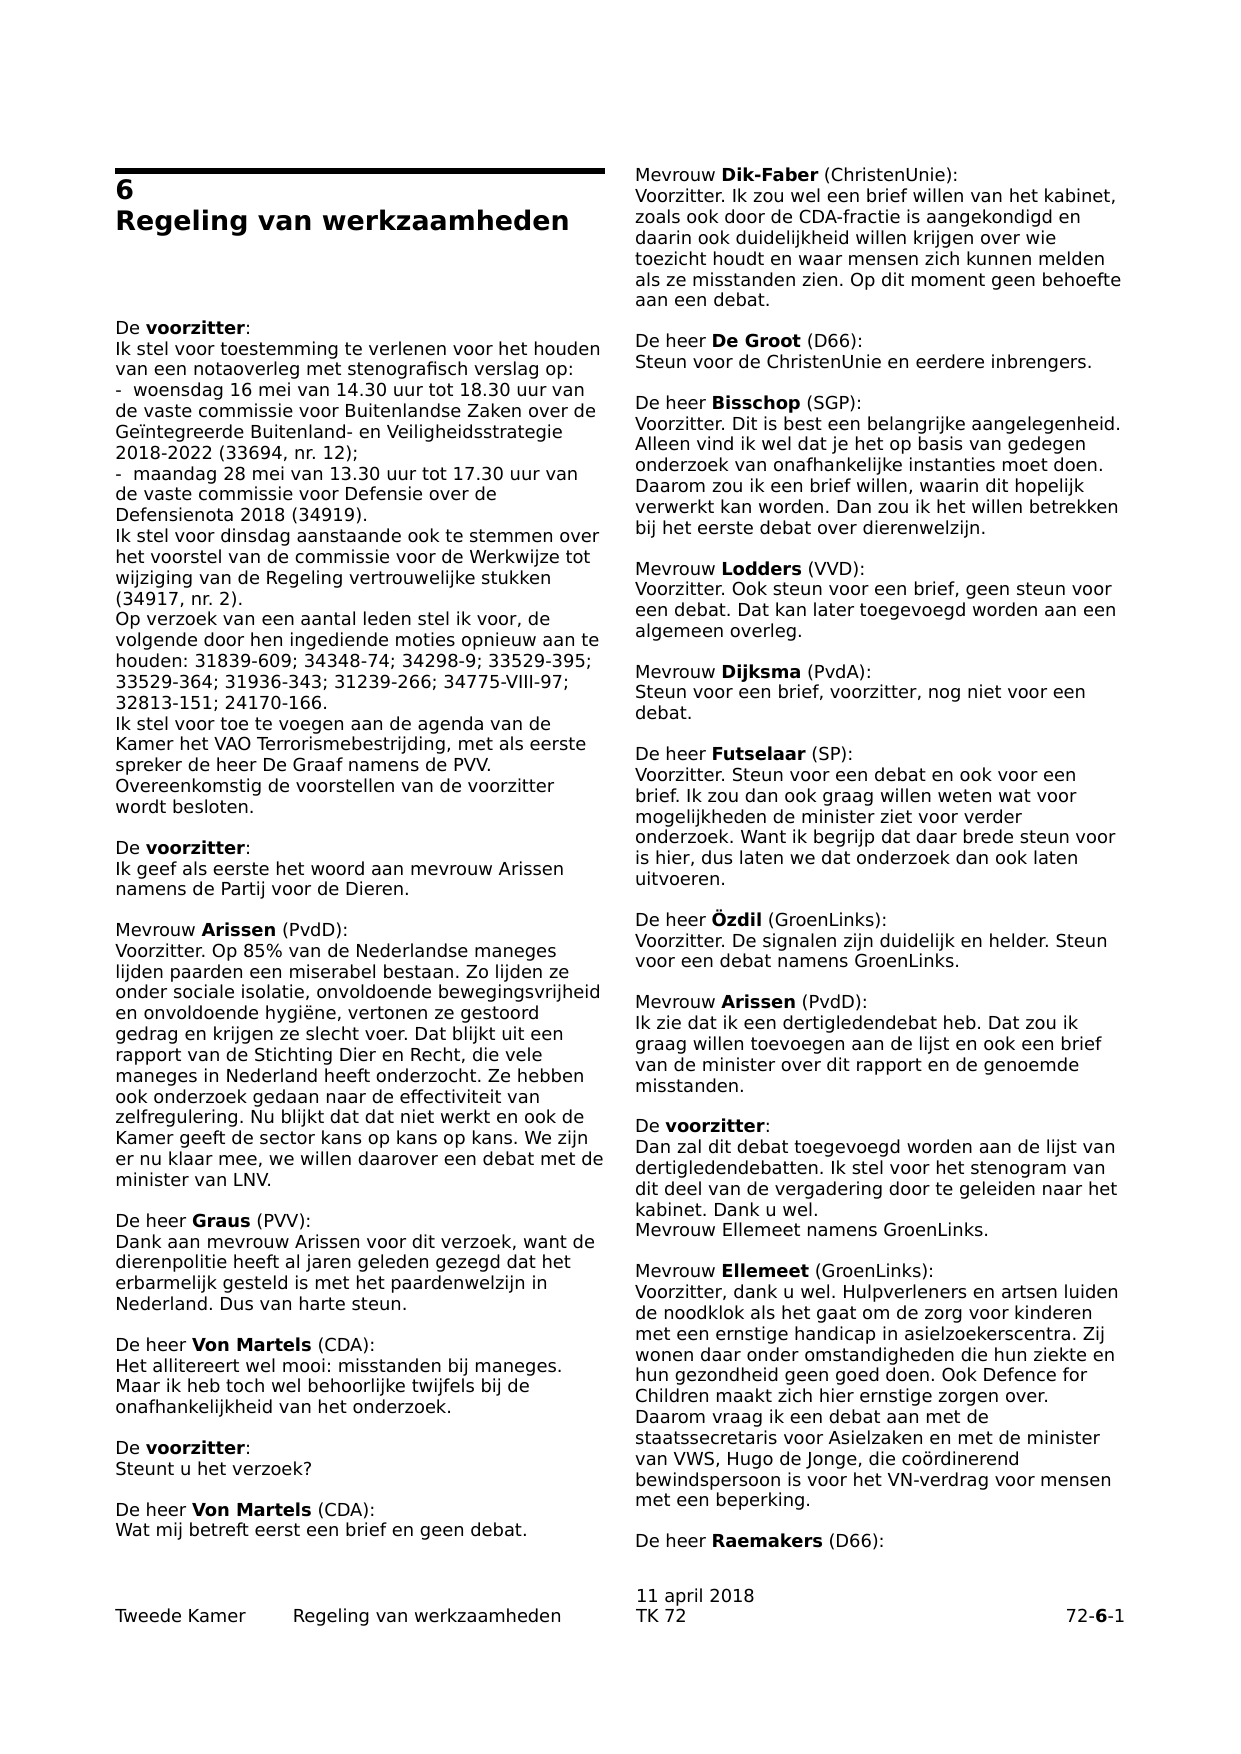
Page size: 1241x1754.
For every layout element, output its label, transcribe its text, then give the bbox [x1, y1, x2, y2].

text Mevrouw Dijksma (PvdA): [635, 662, 1125, 682]
title 6 Regeling van werkzaamheden [115, 174, 605, 237]
text Voorzitter. Dit is best een belangrijke aangelegenheid. Alleen vind ik wel dat je het op basis van gedegen onderzoek van onafhankelijke instanties moet doen. Daarom zou ik een brief willen, waarin dit hopelijk verwerkt kan worden. Dan zou ik het willen betrekken bij het eerste debat over dierenwelzijn. [635, 413, 1125, 538]
list woensdag 16 mei van 14.30 uur tot 18.30 uur van de vaste commissie voor Buitenlandse Zaken over de Geïntegreerde Buitenland- en Veiligheidsstrategie 2018-2022 (33694, nr. 12); [115, 380, 605, 463]
text Wat mij betreft eerst een brief en geen debat. [115, 1520, 605, 1541]
list maandag 28 mei van 13.30 uur tot 17.30 uur van de vaste commissie voor Defensie over de Defensienota 2018 (34919). [115, 463, 605, 526]
text Overeenkomstig de voorstellen van de voorzitter wordt besloten. [115, 776, 605, 817]
text Mevrouw Ellemeet namens GroenLinks. [635, 1220, 1125, 1241]
text Ik stel voor toestemming te verlenen voor het houden van een notaoverleg met stenografisch verslag op: [115, 338, 605, 380]
text Ik geef als eerste het woord aan mevrouw Arissen namens de Partij voor de Dieren. [115, 858, 605, 900]
text Op verzoek van een aantal leden stel ik voor, de volgende door hen ingediende moties opnieuw aan te houden: 31839-609; 34348-74; 34298-9; 33529-395; 33529-364; 31936-343; 31239-266; 34775-VIII-97; 32813-151; 24170-166. [115, 609, 605, 713]
text Dank aan mevrouw Arissen voor dit verzoek, want de dierenpolitie heeft al jaren geleden gezegd dat het erbarmelijk gesteld is met het paardenwelzijn in Nederland. Dus van harte steun. [115, 1231, 605, 1315]
text De heer Bisschop (SGP): [635, 393, 1125, 413]
text Steun voor de ChristenUnie en eerdere inbrengers. [635, 352, 1125, 373]
text Steunt u het verzoek? [115, 1459, 605, 1479]
text De voorzitter: [635, 1116, 1125, 1137]
text Mevrouw Dik-Faber (ChristenUnie): [635, 165, 1125, 186]
text Mevrouw Lodders (VVD): [635, 558, 1125, 579]
text Voorzitter. De signalen zijn duidelijk en helder. Steun voor een debat namens GroenLinks. [635, 930, 1125, 972]
text Mevrouw Arissen (PvdD): [635, 992, 1125, 1013]
text Dan zal dit debat toegevoegd worden aan de lijst van dertigledendebatten. Ik stel voor het stenogram van dit deel van de vergadering door te geleiden naar het kabinet. Dank u wel. [635, 1137, 1125, 1220]
text De heer Graus (PVV): [115, 1211, 605, 1231]
text De voorzitter: [115, 1438, 605, 1459]
text Voorzitter. Ik zou wel een brief willen van het kabinet, zoals ook door de CDA-fractie is aangekondigd en daarin ook duidelijkheid willen krijgen over wie toezicht houdt en waar mensen zich kunnen melden als ze misstanden zien. Op dit moment geen behoefte aan een debat. [635, 186, 1125, 311]
text De heer Özdil (GroenLinks): [635, 910, 1125, 930]
text De heer Von Martels (CDA): [115, 1335, 605, 1355]
text De voorzitter: [115, 318, 605, 338]
text Voorzitter. Ook steun voor een brief, geen steun voor een debat. Dat kan later toegevoegd worden aan een algemeen overleg. [635, 579, 1125, 642]
text De voorzitter: [115, 837, 605, 858]
text De heer Von Martels (CDA): [115, 1499, 605, 1520]
text Voorzitter. Op 85% van de Nederlandse maneges lijden paarden een miserabel bestaan. Zo lijden ze onder sociale isolatie, onvoldoende bewegingsvrijheid en onvoldoende hygiëne, vertonen ze gestoord gedrag en krijgen ze slecht voer. Dat blijkt uit een rapport van de Stichting Dier en Recht, die vele maneges in Nederland heeft onderzocht. Ze hebben ook onderzoek gedaan naar de effectiviteit van zelfregulering. Nu blijkt dat dat niet werkt en ook de Kamer geeft de sector kans op kans op kans. We zijn er nu klaar mee, we willen daarover een debat met de minister van LNV. [115, 941, 605, 1191]
text Mevrouw Arissen (PvdD): [115, 920, 605, 941]
text De heer De Groot (D66): [635, 331, 1125, 352]
text Ik zie dat ik een dertigledendebat heb. Dat zou ik graag willen toevoegen aan de lijst en ook een brief van de minister over dit rapport en de genoemde misstanden. [635, 1013, 1125, 1096]
text De heer Raemakers (D66): [635, 1531, 1125, 1552]
text De heer Futselaar (SP): [635, 744, 1125, 765]
text Het allitereert wel mooi: misstanden bij maneges. Maar ik heb toch wel behoorlijke twijfels bij de onafhankelijkheid van het onderzoek. [115, 1355, 605, 1418]
text Ik stel voor dinsdag aanstaande ook te stemmen over het voorstel van de commissie voor de Werkwijze tot wijziging van de Regeling vertrouwelijke stukken (34917, nr. 2). [115, 526, 605, 609]
text Mevrouw Ellemeet (GroenLinks): [635, 1261, 1125, 1282]
text Steun voor een brief, voorzitter, nog niet voor een debat. [635, 682, 1125, 724]
text Voorzitter. Steun voor een debat en ook voor een brief. Ik zou dan ook graag willen weten wat voor mogelijkheden de minister ziet voor verder onderzoek. Want ik begrijp dat daar brede steun voor is hier, dus laten we dat onderzoek dan ook laten uitvoeren. [635, 765, 1125, 890]
text Voorzitter, dank u wel. Hulpverleners en artsen luiden de noodklok als het gaat om de zorg voor kinderen met een ernstige handicap in asielzoekerscentra. Zij wonen daar onder omstandigheden die hun ziekte en hun gezondheid geen goed doen. Ook Defence for Children maakt zich hier ernstige zorgen over. Daarom vraag ik een debat aan met de staatssecretaris voor Asielzaken en met de minister van VWS, Hugo de Jonge, die coördinerend bewindspersoon is voor het VN-verdrag voor mensen met een beperking. [635, 1282, 1125, 1511]
text Ik stel voor toe te voegen aan de agenda van de Kamer het VAO Terrorismebestrijding, met als eerste spreker de heer De Graaf namens de PVV. [115, 713, 605, 776]
